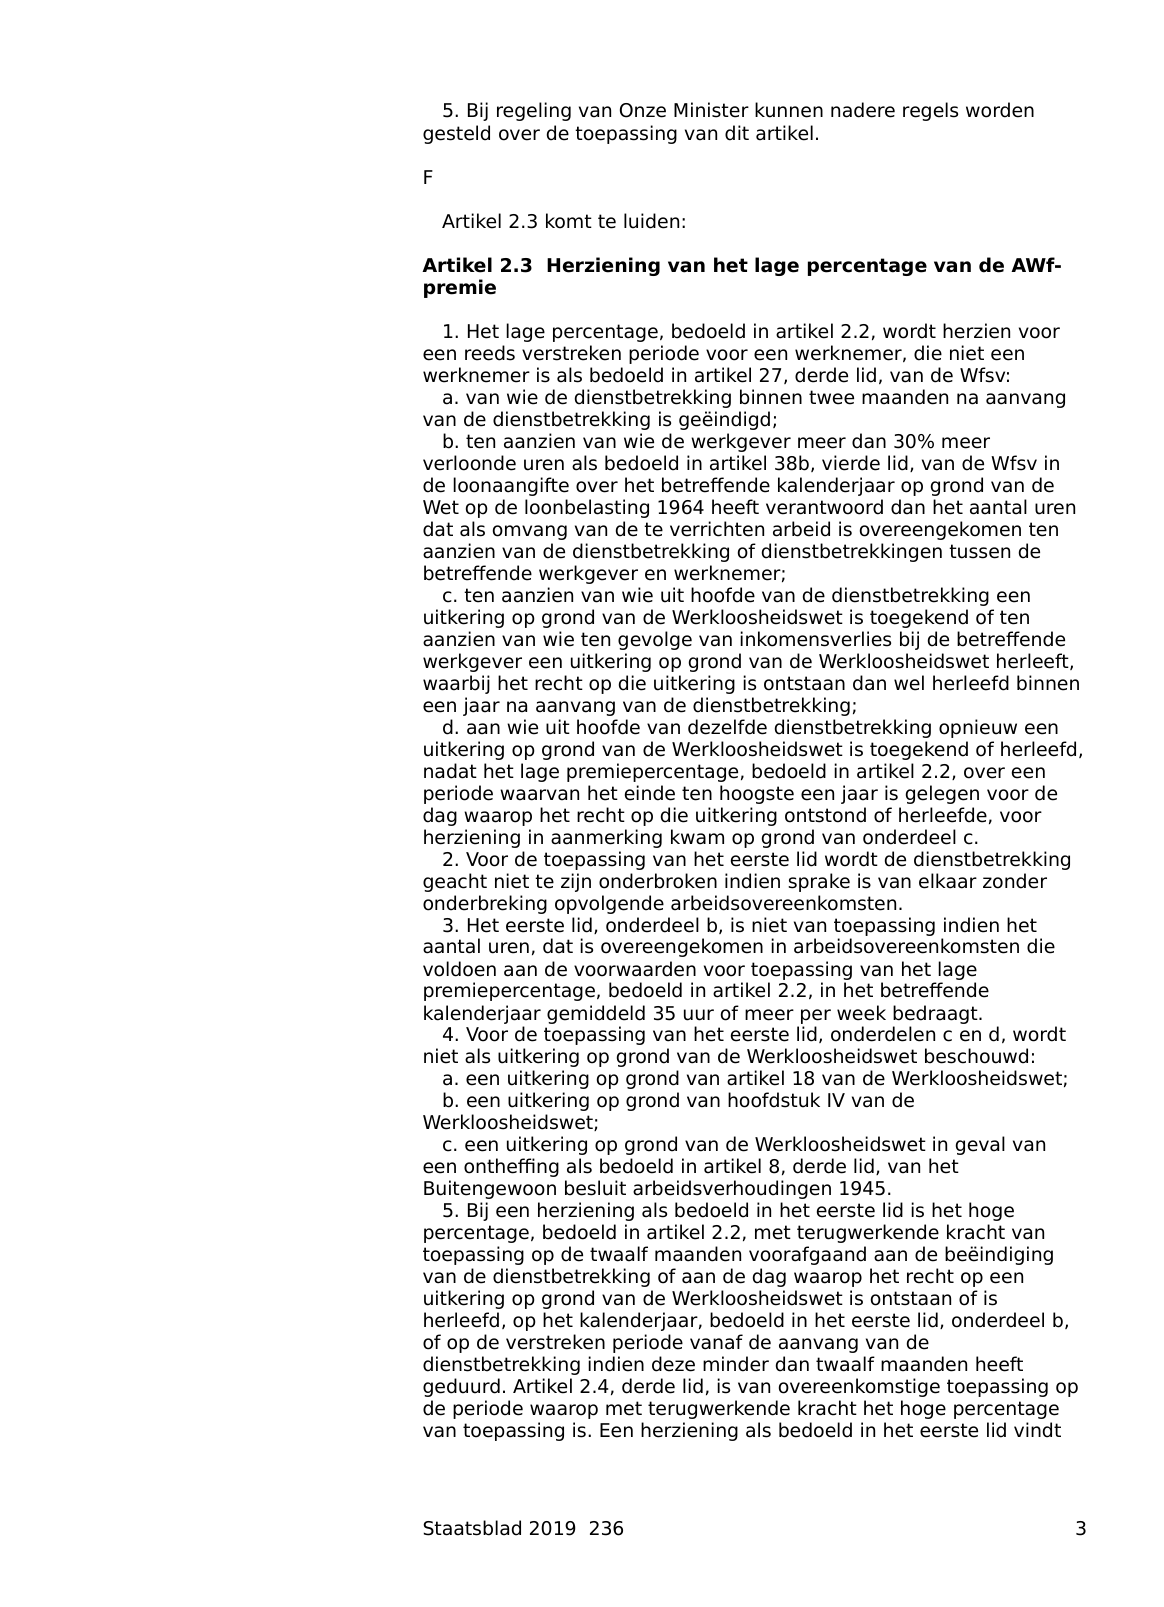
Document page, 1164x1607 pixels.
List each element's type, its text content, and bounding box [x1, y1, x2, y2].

text 4. Voor de toepassing van het eerste lid, onderdelen c en d, wordt niet als uitkering op grond van de Werkloosheidswet beschouwd: [422, 1024, 1087, 1068]
text b. ten aanzien van wie de werkgever meer dan 30% meer verloonde uren als bedoeld in artikel 38b, vierde lid, van de Wfsv in de loonaangifte over het betreffende kalenderjaar op grond van de Wet op de loonbelasting 1964 heeft verantwoord dan het aantal uren dat als omvang van de te verrichten arbeid is overeengekomen ten aanzien van de dienstbetrekking of dienstbetrekkingen tussen de betreffende werkgever en werknemer; [422, 431, 1087, 585]
subtitle Artikel 2.3 Herziening van het lage percentage van de AWf-premie [422, 255, 1087, 299]
text a. van wie de dienstbetrekking binnen twee maanden na aanvang van de dienstbetrekking is geëindigd; [422, 387, 1087, 431]
text c. ten aanzien van wie uit hoofde van de dienstbetrekking een uitkering op grond van de Werkloosheidswet is toegekend of ten aanzien van wie ten gevolge van inkomensverlies bij de betreffende werkgever een uitkering op grond van de Werkloosheidswet herleeft, waarbij het recht op die uitkering is ontstaan dan wel herleefd binnen een jaar na aanvang van de dienstbetrekking; [422, 585, 1087, 717]
text 5. Bij regeling van Onze Minister kunnen nadere regels worden gesteld over de toepassing van dit artikel. [422, 100, 1087, 144]
text c. een uitkering op grond van de Werkloosheidswet in geval van een ontheffing als bedoeld in artikel 8, derde lid, van het Buitengewoon besluit arbeidsverhoudingen 1945. [422, 1134, 1087, 1200]
text b. een uitkering op grond van hoofdstuk IV van de Werkloosheidswet; [422, 1090, 1087, 1134]
text F [422, 167, 1087, 188]
text 3. Het eerste lid, onderdeel b, is niet van toepassing indien het aantal uren, dat is overeengekomen in arbeidsovereenkomsten die voldoen aan de voorwaarden voor toepassing van het lage premiepercentage, bedoeld in artikel 2.2, in het betreffende kalenderjaar gemiddeld 35 uur of meer per week bedraagt. [422, 914, 1087, 1024]
text Artikel 2.3 komt te luiden: [422, 211, 1087, 233]
text 2. Voor de toepassing van het eerste lid wordt de dienstbetrekking geacht niet te zijn onderbroken indien sprake is van elkaar zonder onderbreking opvolgende arbeidsovereenkomsten. [422, 848, 1087, 914]
text 1. Het lage percentage, bedoeld in artikel 2.2, wordt herzien voor een reeds verstreken periode voor een werknemer, die niet een werknemer is als bedoeld in artikel 27, derde lid, van de Wfsv: [422, 321, 1087, 387]
text d. aan wie uit hoofde van dezelfde dienstbetrekking opnieuw een uitkering op grond van de Werkloosheidswet is toegekend of herleefd, nadat het lage premiepercentage, bedoeld in artikel 2.2, over een periode waarvan het einde ten hoogste een jaar is gelegen voor de dag waarop het recht op die uitkering ontstond of herleefde, voor herziening in aanmerking kwam op grond van onderdeel c. [422, 717, 1087, 848]
text a. een uitkering op grond van artikel 18 van de Werkloosheidswet; [422, 1068, 1087, 1090]
text 5. Bij een herziening als bedoeld in het eerste lid is het hoge percentage, bedoeld in artikel 2.2, met terugwerkende kracht van toepassing op de twaalf maanden voorafgaand aan de beëindiging van de dienstbetrekking of aan de dag waarop het recht op een uitkering op grond van de Werkloosheidswet is ontstaan of is herleefd, op het kalenderjaar, bedoeld in het eerste lid, onderdeel b, of op de verstreken periode vanaf de aanvang van de dienstbetrekking indien deze minder dan twaalf maanden heeft geduurd. Artikel 2.4, derde lid, is van overeenkomstige toepassing op de periode waarop met terugwerkende kracht het hoge percentage van toepassing is. Een herziening als bedoeld in het eerste lid vindt [422, 1200, 1087, 1442]
